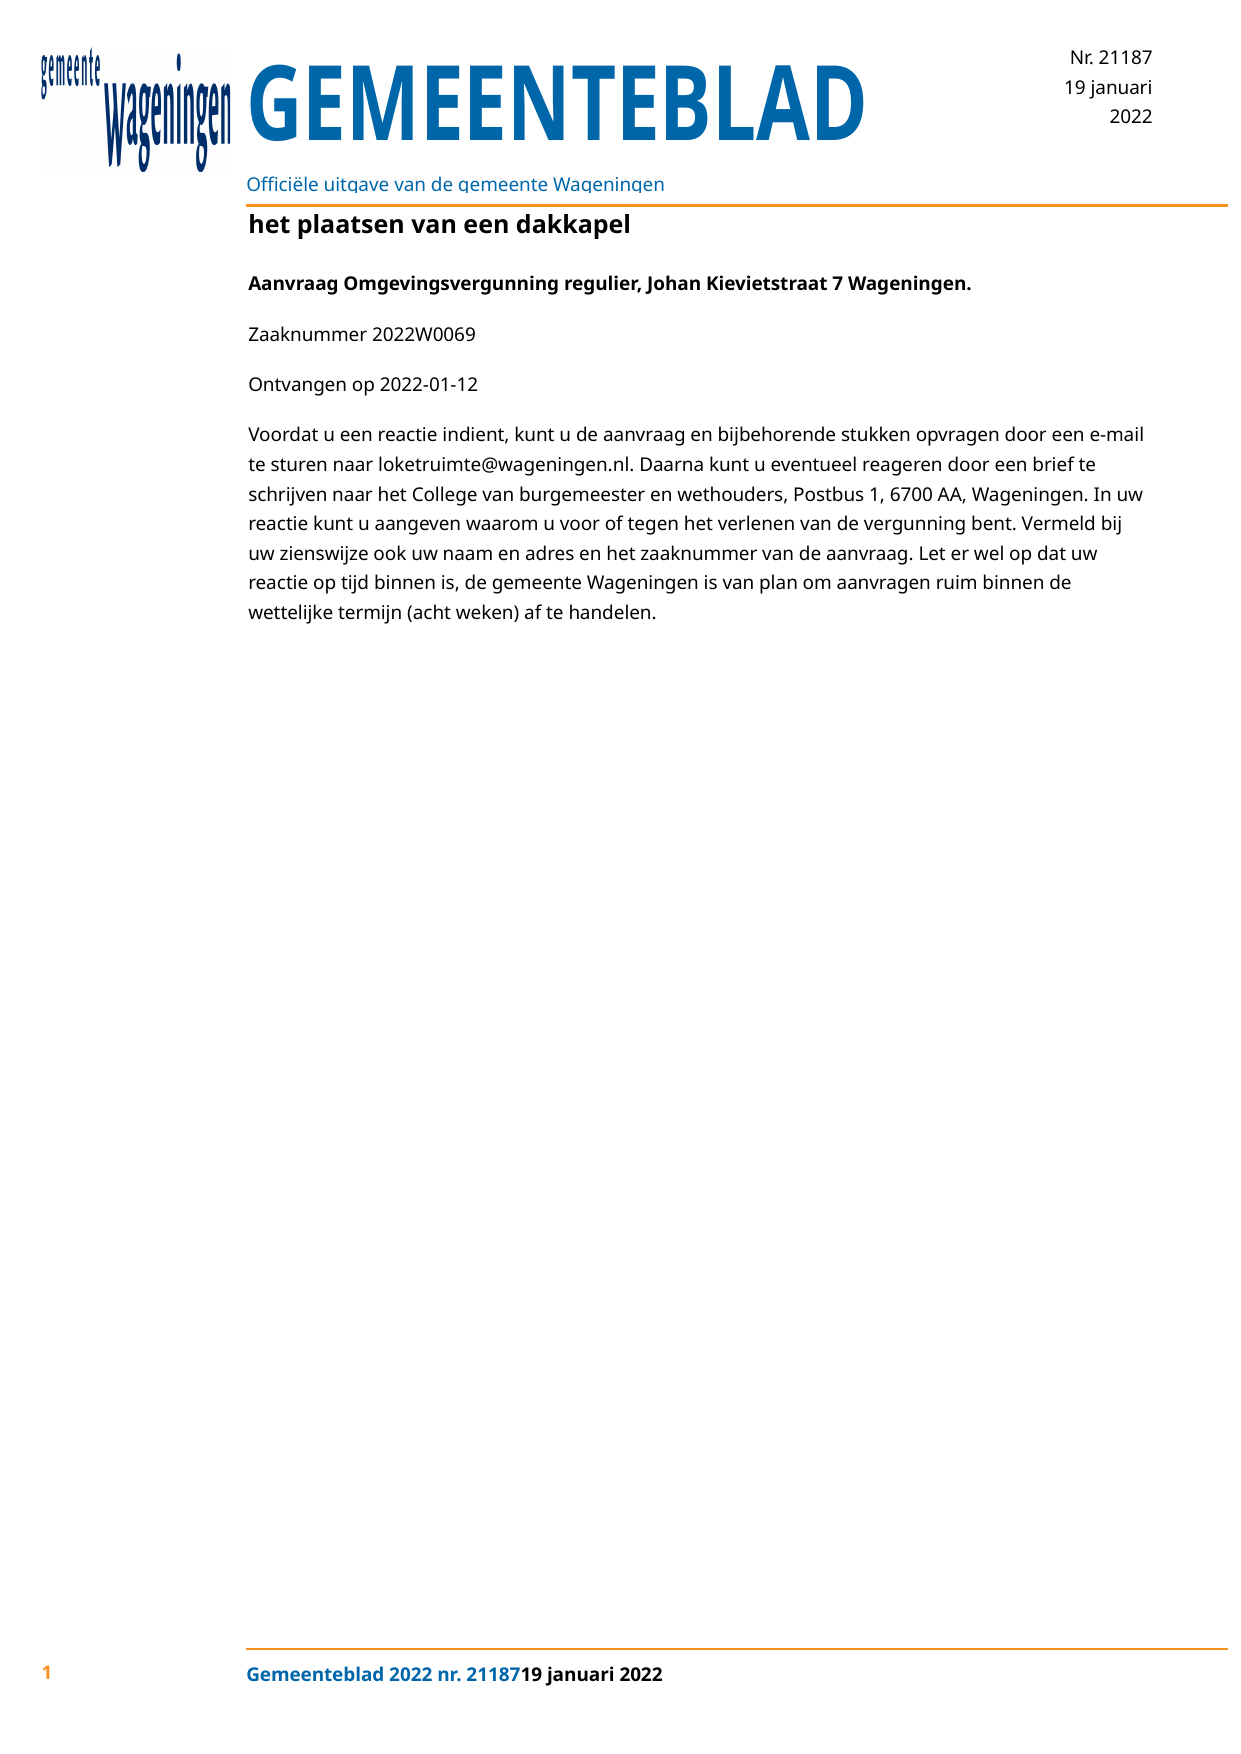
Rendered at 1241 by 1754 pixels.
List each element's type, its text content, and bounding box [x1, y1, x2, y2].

picture [41, 47, 231, 172]
text Zaaknummer 2022W0069 [248, 321, 1152, 346]
text Voordat u een reactie indient, kunt u de aanvraag en bijbehorende stukken opvragen door een e-mail te sturen naar loketruimte@wageningen.nl. Daarna kunt u eventueel reageren door een brief te schrijven naar het College van burgemeester en wethouders, Postbus 1, 6700 AA, Wageningen. In uw reactie kunt u aangeven waarom u voor of tegen het verlenen van de vergunning bent. Vermeld bij uw zienswijze ook uw naam en adres en het zaaknummer van de aanvraag. Let er wel op dat uw reactie op tijd binnen is, de gemeente Wageningen is van plan om aanvragen ruim binnen de wettelijke termijn (acht weken) af te handelen. [248, 422, 1152, 625]
text het plaatsen van een dakkapel [248, 207, 1152, 241]
text Ontvangen op 2022-01-12 [248, 371, 1152, 397]
text Aanvraag Omgevingsvergunning regulier, Johan Kievietstraat 7 Wageningen. [248, 270, 1152, 296]
